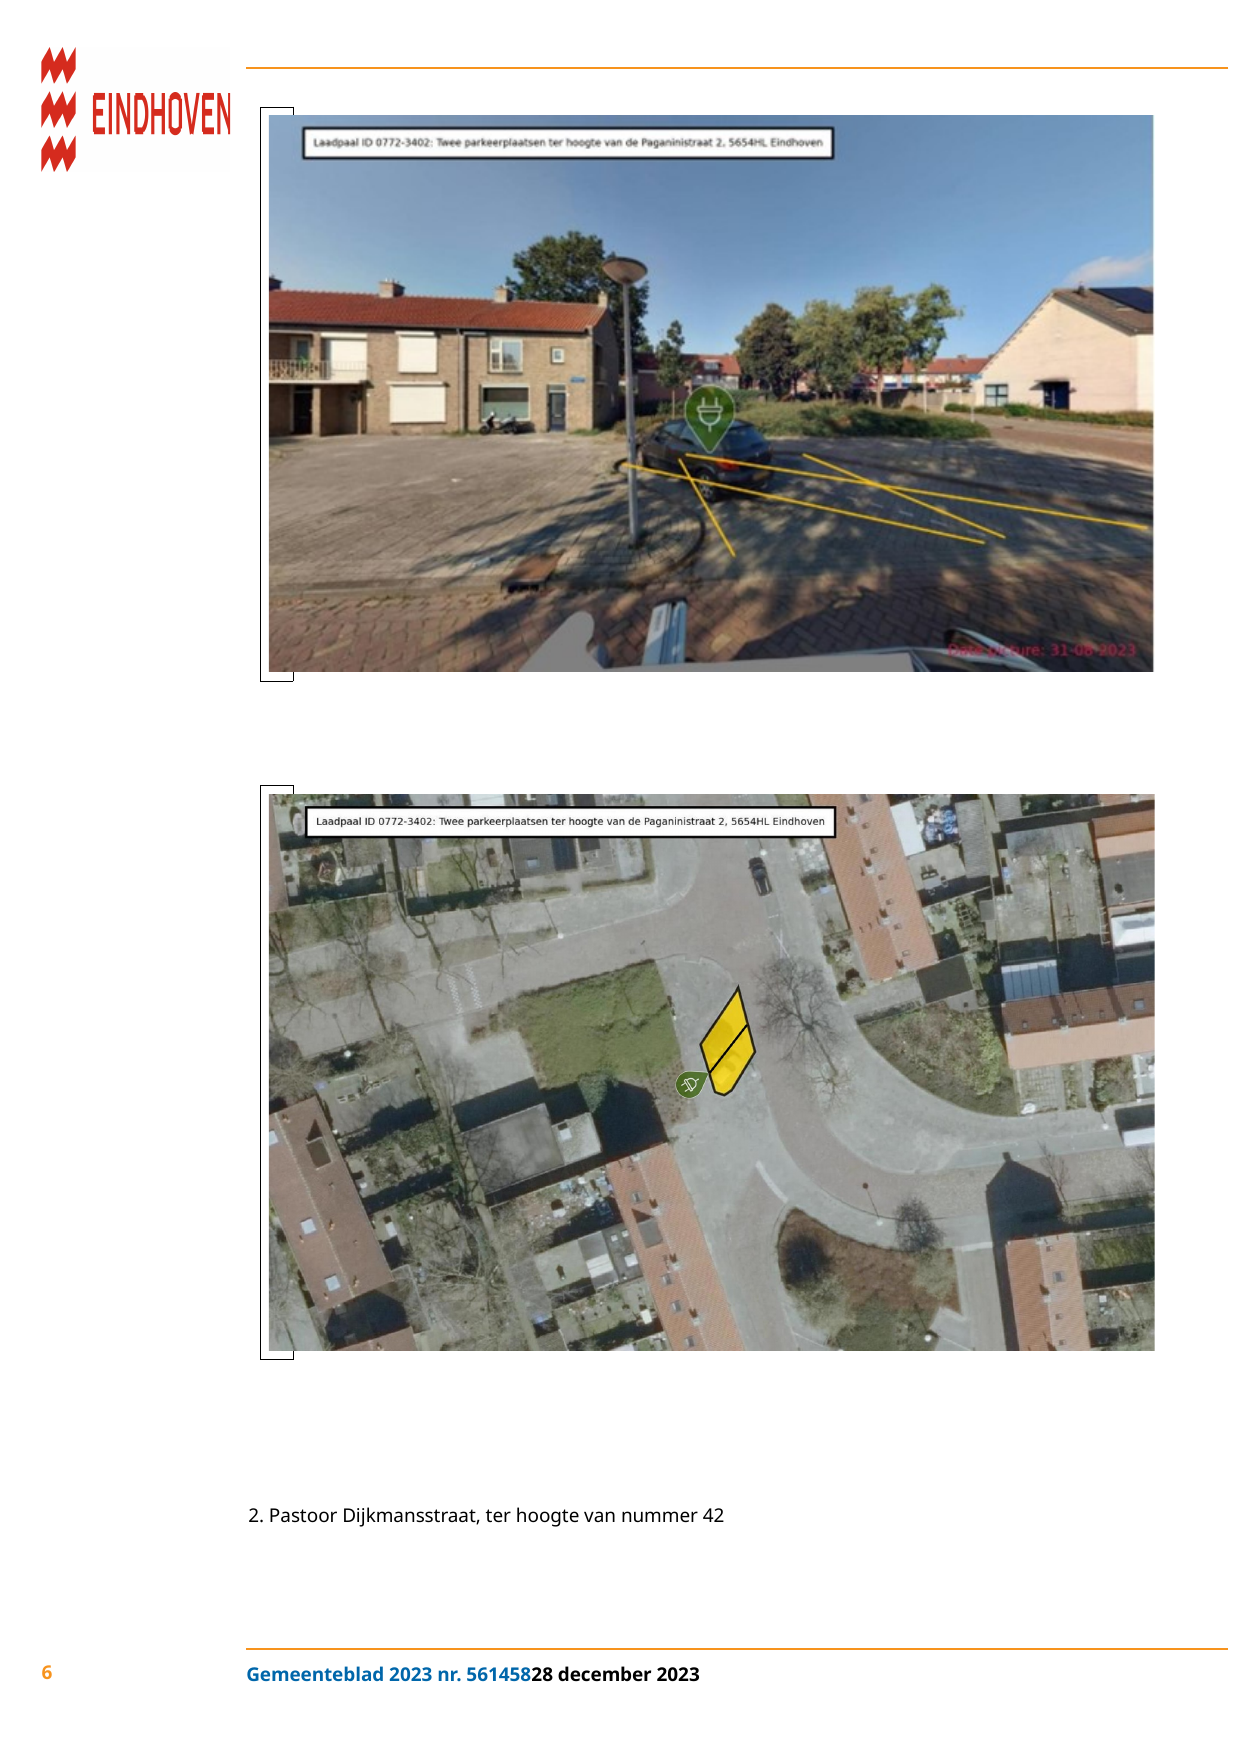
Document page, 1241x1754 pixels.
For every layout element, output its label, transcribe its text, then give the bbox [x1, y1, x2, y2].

picture [268, 794, 1155, 1351]
text 2. Pastoor Dijkmansstraat, ter hoogte van nummer 42 [248, 1502, 1152, 1528]
picture [41, 47, 231, 172]
picture [268, 115, 1155, 672]
